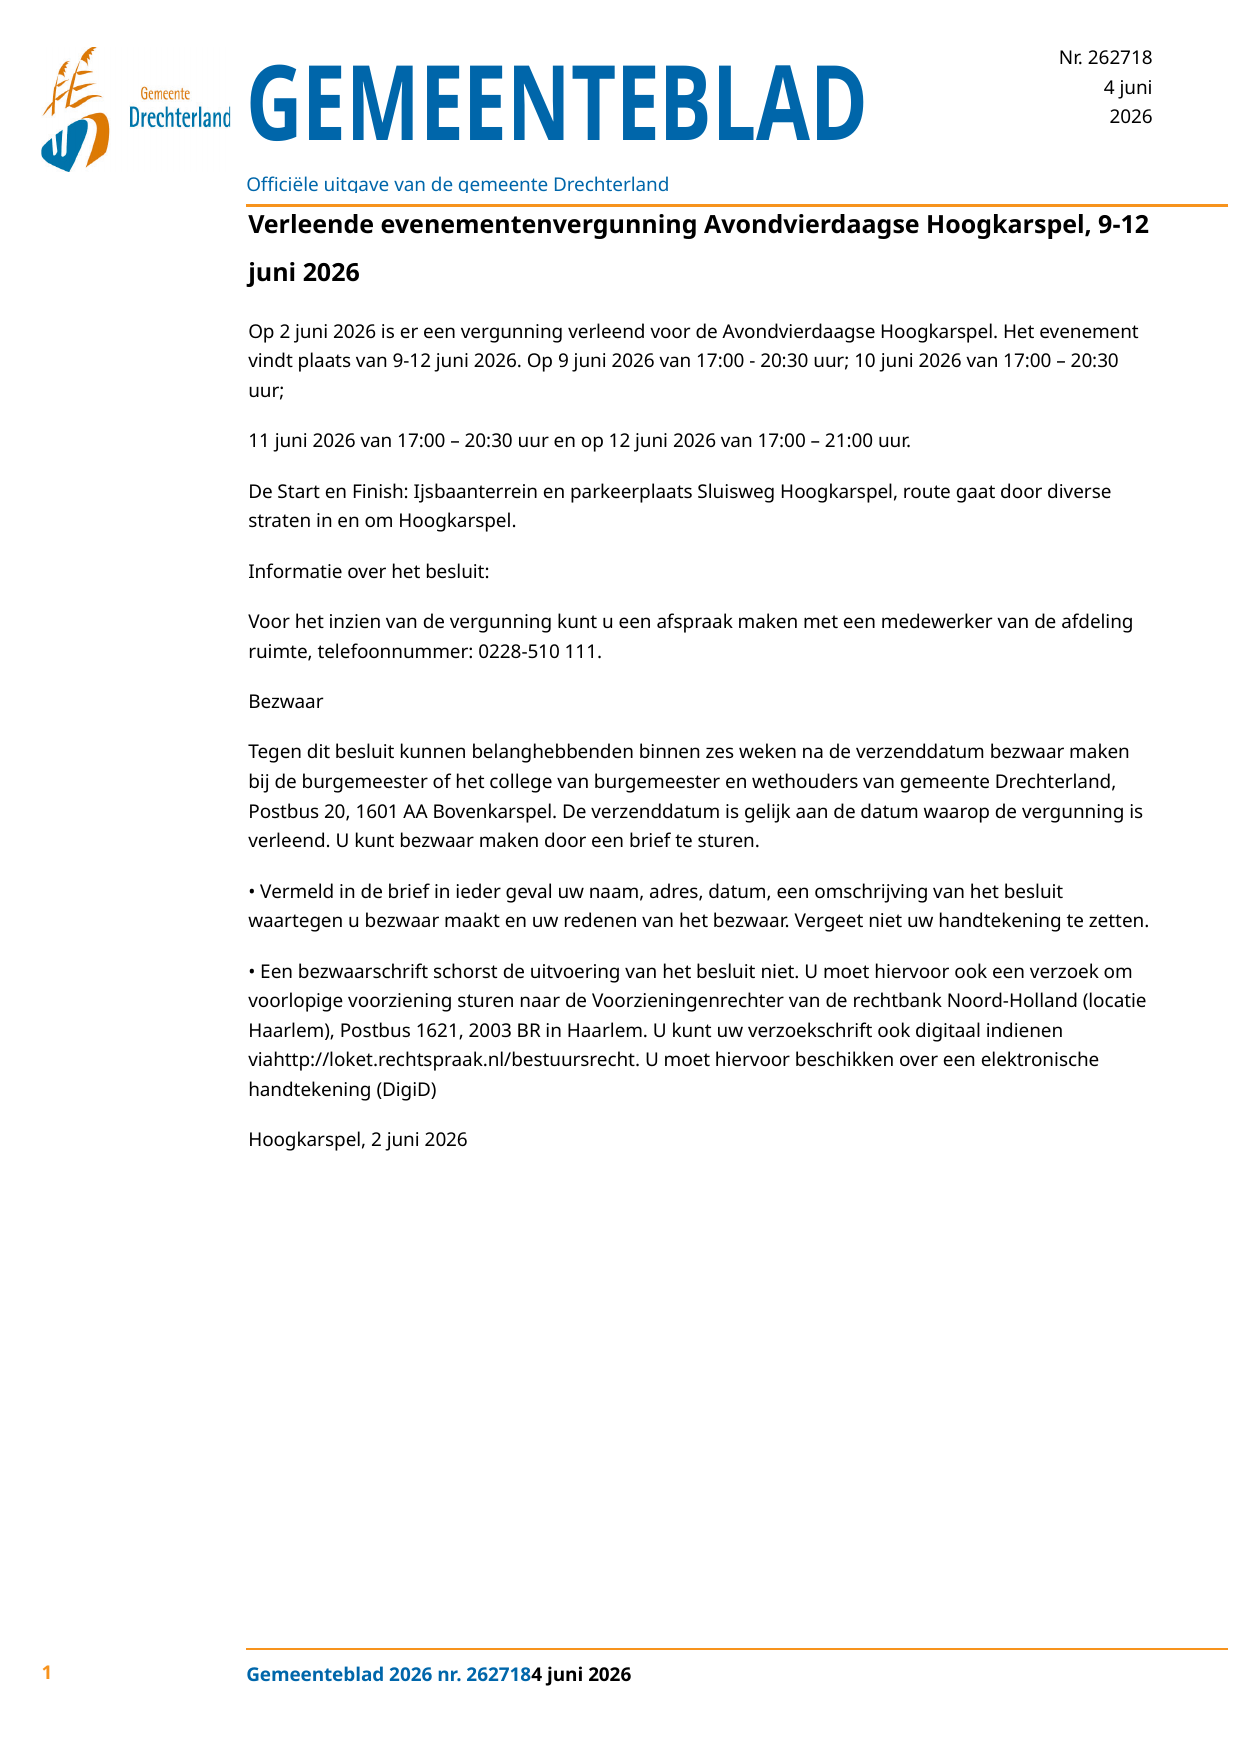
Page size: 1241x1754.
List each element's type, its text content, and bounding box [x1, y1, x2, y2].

picture [226, 115, 231, 124]
text De Start en Finish: Ijsbaanterrein en parkeerplaats Sluisweg Hoogkarspel, route gaat door diverse straten in en om Hoogkarspel. [248, 478, 1152, 533]
picture [41, 47, 231, 172]
picture [41, 158, 64, 172]
text Voor het inzien van de vergunning kunt u een afspraak maken met een medewerker van de afdeling ruimte, telefoonnummer: 0228-510 111. [248, 608, 1152, 664]
text Informatie over het besluit: [248, 558, 1152, 584]
text 11 juni 2026 van 17:00 – 20:30 uur en op 12 juni 2026 van 17:00 – 21:00 uur. [248, 427, 1152, 453]
text Hoogkarspel, 2 juni 2026 [248, 1127, 1152, 1152]
text • Vermeld in de brief in ieder geval uw naam, adres, datum, een omschrijving van het besluit waartegen u bezwaar maakt en uw redenen van het bezwaar. Vergeet niet uw handtekening te zetten. [248, 878, 1152, 933]
text • Een bezwaarschrift schorst de uitvoering van het besluit niet. U moet hiervoor ook een verzoek om voorlopige voorziening sturen naar de Voorzieningenrechter van de rechtbank Noord-Holland (locatie Haarlem), Postbus 1621, 2003 BR in Haarlem. U kunt uw verzoekschrift ook digitaal indienen viahttp://loket.rechtspraak.nl/bestuursrecht. U moet hiervoor beschikken over een elektronische handtekening (DigiD) [248, 958, 1152, 1102]
text Tegen dit besluit kunnen belanghebbenden binnen zes weken na de verzenddatum bezwaar maken bij de burgemeester of het college van burgemeester en wethouders van gemeente Drechterland, Postbus 20, 1601 AA Bovenkarspel. De verzenddatum is gelijk aan de datum waarop de vergunning is verleend. U kunt bezwaar maken door een brief te sturen. [248, 739, 1152, 853]
text Op 2 juni 2026 is er een vergunning verleend voor de Avondvierdaagse Hoogkarspel. Het evenement vindt plaats van 9-12 juni 2026. Op 9 juni 2026 van 17:00 - 20:30 uur; 10 juni 2026 van 17:00 – 20:30 uur; [248, 318, 1152, 403]
text Verleende evenementenvergunning Avondvierdaagse Hoogkarspel, 9-12 juni 2026 [248, 207, 1152, 288]
text Bezwaar [248, 688, 1152, 714]
